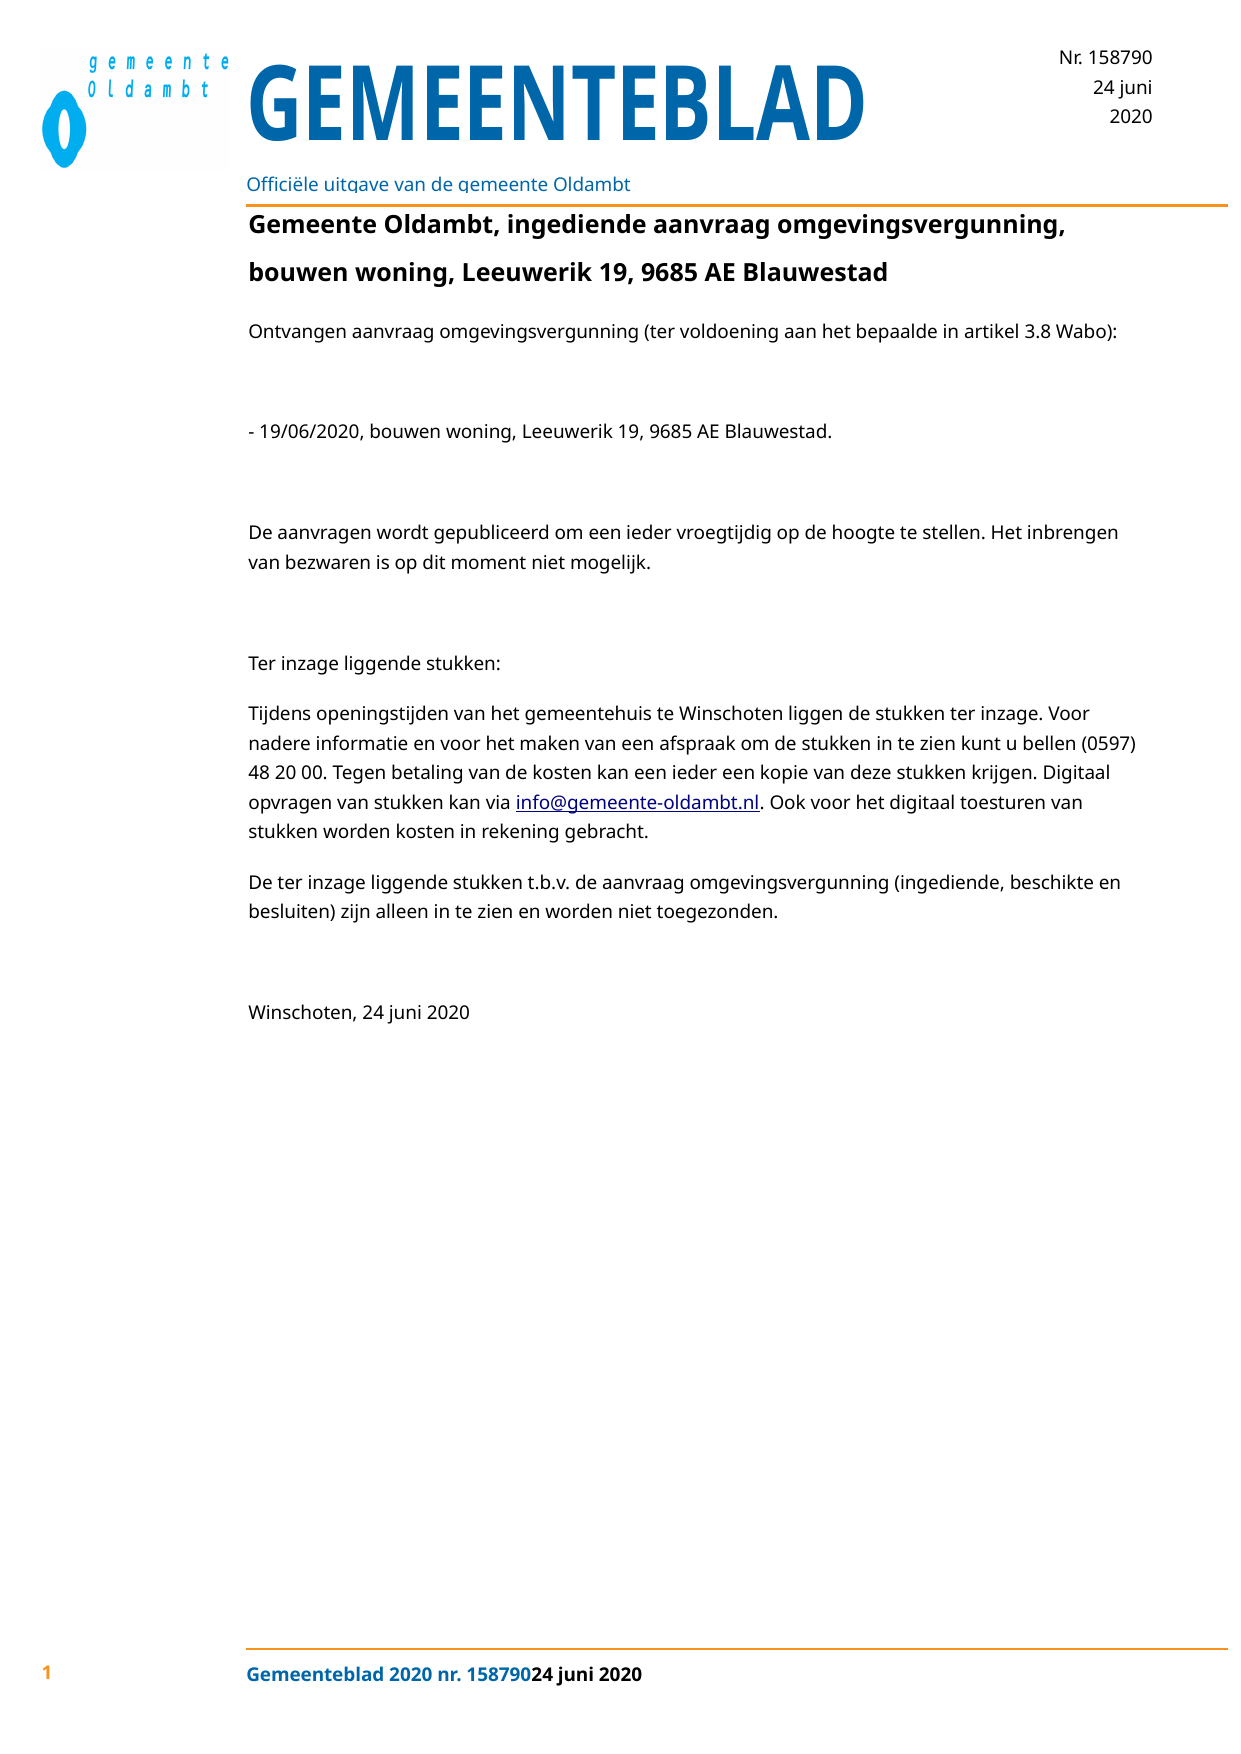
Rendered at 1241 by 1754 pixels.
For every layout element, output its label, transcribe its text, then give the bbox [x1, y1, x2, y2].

text Gemeente Oldambt, ingediende aanvraag omgevingsvergunning, bouwen woning, Leeuwerik 19, 9685 AE Blauwestad [248, 207, 1152, 288]
text Tijdens openingstijden van het gemeentehuis te Winschoten liggen de stukken ter inzage. Voor nadere informatie en voor het maken van een afspraak om de stukken in te zien kunt u bellen (0597) 48 20 00. Tegen betaling van de kosten kan een ieder een kopie van deze stukken krijgen. Digitaal opvragen van stukken kan via info@gemeente-oldambt.nl. Ook voor het digitaal toesturen van stukken worden kosten in rekening gebracht. [248, 700, 1152, 844]
text De aanvragen wordt gepubliceerd om een ieder vroegtijdig op de hoogte te stellen. Het inbrengen van bezwaren is op dit moment niet mogelijk. [248, 519, 1152, 575]
text - 19/06/2020, bouwen woning, Leeuwerik 19, 9685 AE Blauwestad. [248, 419, 1152, 444]
picture [41, 47, 231, 172]
text Winschoten, 24 juni 2020 [248, 999, 1152, 1025]
text De ter inzage liggende stukken t.b.v. de aanvraag omgevingsvergunning (ingediende, beschikte en besluiten) zijn alleen in te zien en worden niet toegezonden. [248, 869, 1152, 924]
text Ontvangen aanvraag omgevingsvergunning (ter voldoening aan het bepaalde in artikel 3.8 Wabo): [248, 318, 1152, 344]
text Ter inzage liggende stukken: [248, 650, 1152, 676]
